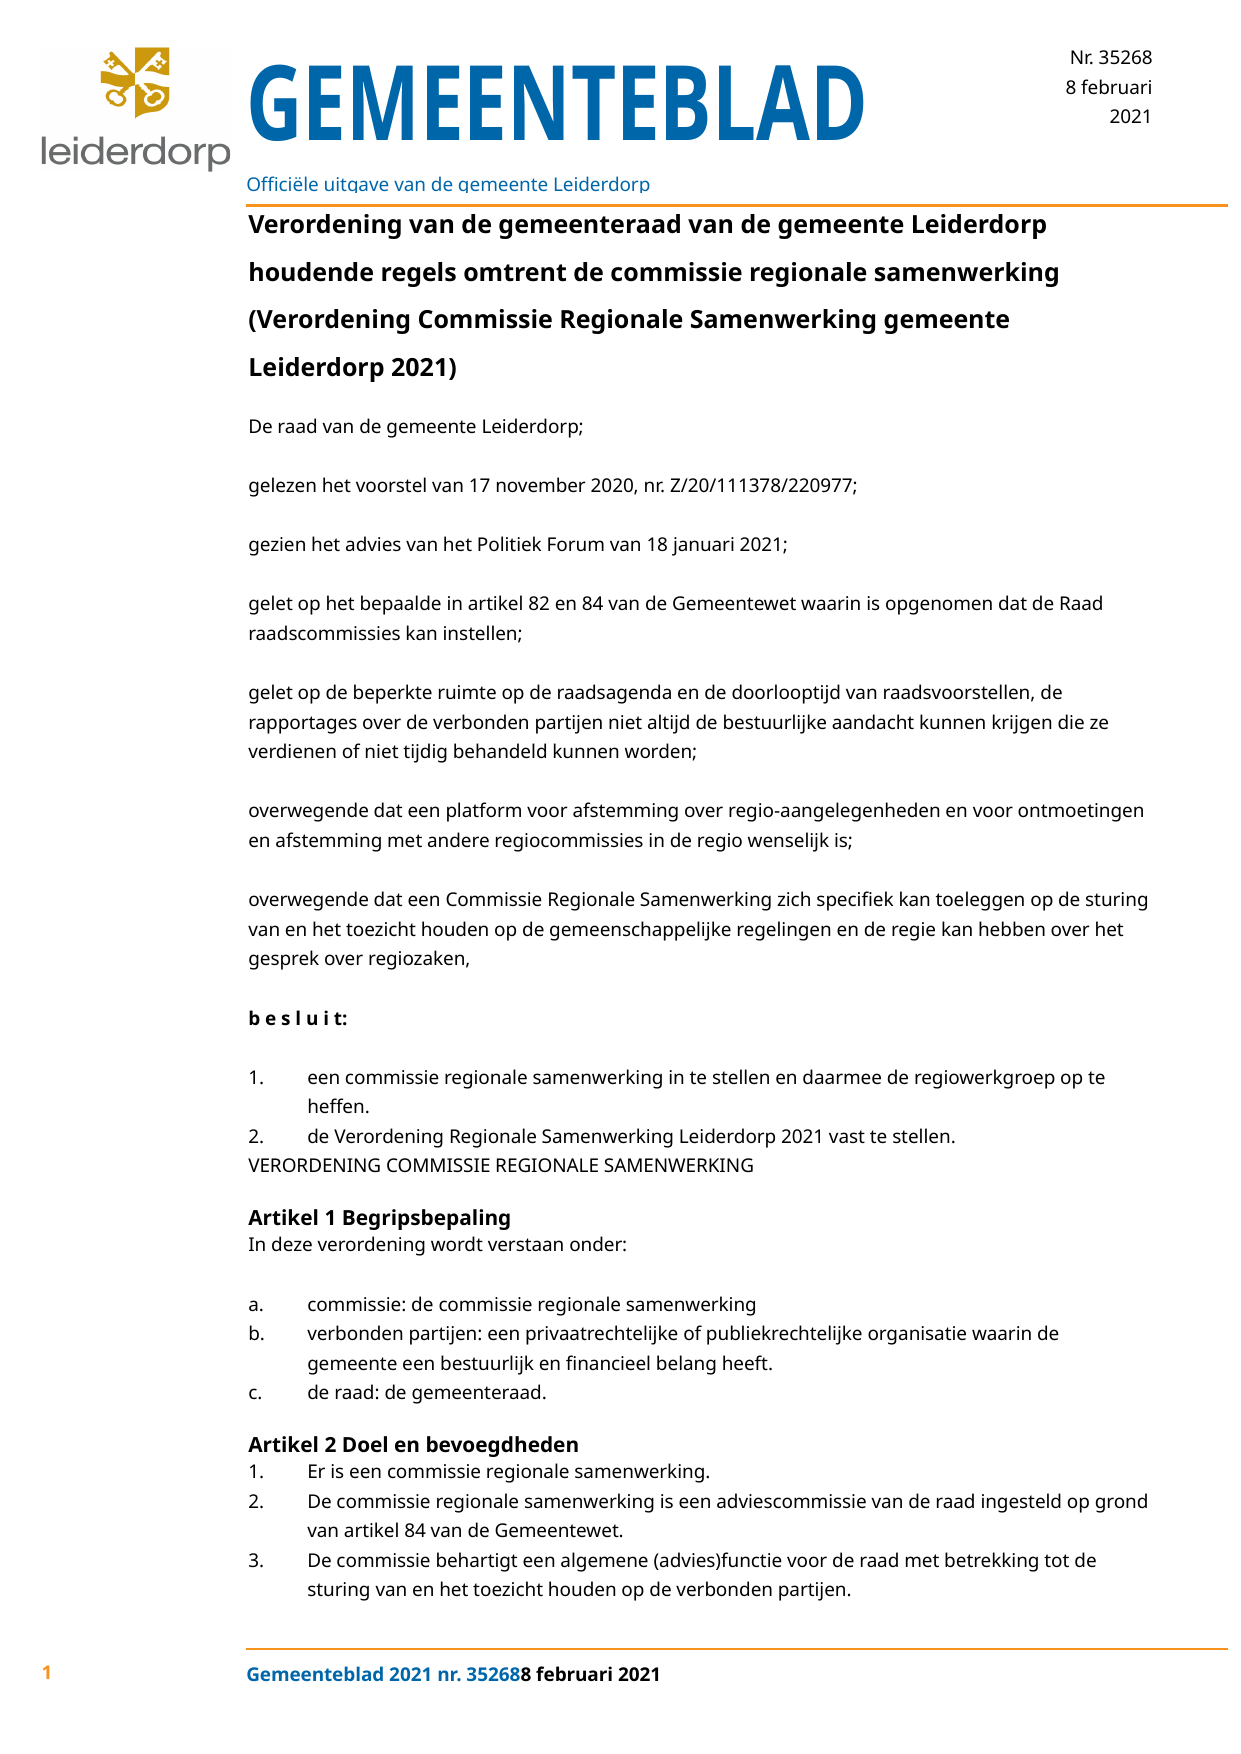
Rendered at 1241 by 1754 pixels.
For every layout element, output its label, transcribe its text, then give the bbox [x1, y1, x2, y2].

list de Verordening Regionale Samenwerking Leiderdorp 2021 vast te stellen. [248, 1123, 1152, 1149]
list een commissie regionale samenwerking in te stellen en daarmee de regiowerkgroep op te heffen. [248, 1064, 1152, 1119]
text In deze verordening wordt verstaan onder: [248, 1232, 1152, 1257]
text gelezen het voorstel van 17 november 2020, nr. Z/20/111378/220977; [248, 472, 1152, 498]
list Er is een commissie regionale samenwerking. [248, 1458, 1152, 1484]
list verbonden partijen: een privaatrechtelijke of publiekrechtelijke organisatie waarin de gemeente een bestuurlijk en financieel belang heeft. [248, 1320, 1152, 1376]
text De raad van de gemeente Leiderdorp; [248, 413, 1152, 439]
text Verordening van de gemeenteraad van de gemeente Leiderdorp houdende regels omtrent de commissie regionale samenwerking (Verordening Commissie Regionale Samenwerking gemeente Leiderdorp 2021) [248, 207, 1152, 384]
text raadscommissies kan instellen; [248, 620, 1152, 646]
text overwegende dat een platform voor afstemming over regio-aangelegenheden en voor ontmoetingen en afstemming met andere regiocommissies in de regio wenselijk is; [248, 798, 1152, 853]
list De commissie behartigt een algemene (advies)functie voor de raad met betrekking tot de sturing van en het toezicht houden op de verbonden partijen. [248, 1547, 1152, 1602]
list de raad: de gemeenteraad. [248, 1379, 1152, 1405]
text b e s l u i t: [248, 1005, 1152, 1031]
text gelet op het bepaalde in artikel 82 en 84 van de Gemeentewet waarin is opgenomen dat de Raad [248, 591, 1152, 616]
text gelet op de beperkte ruimte op de raadsagenda en de doorlooptijd van raadsvoorstellen, de rapportages over de verbonden partijen niet altijd de bestuurlijke aandacht kunnen krijgen die ze verdienen of niet tijdig behandeld kunnen worden; [248, 679, 1152, 764]
text VERORDENING COMMISSIE REGIONALE SAMENWERKING [248, 1153, 1152, 1178]
text Artikel 1 Begripsbepaling [248, 1203, 1152, 1232]
list commissie: de commissie regionale samenwerking [248, 1291, 1152, 1316]
picture [41, 47, 231, 172]
text overwegende dat een Commissie Regionale Samenwerking zich specifiek kan toeleggen op de sturing van en het toezicht houden op de gemeenschappelijke regelingen en de regie kan hebben over het gesprek over regiozaken, [248, 886, 1152, 971]
list De commissie regionale samenwerking is een adviescommissie van de raad ingesteld op grond van artikel 84 van de Gemeentewet. [248, 1488, 1152, 1543]
text Artikel 2 Doel en bevoegdheden [248, 1430, 1152, 1458]
text gezien het advies van het Politiek Forum van 18 januari 2021; [248, 531, 1152, 557]
